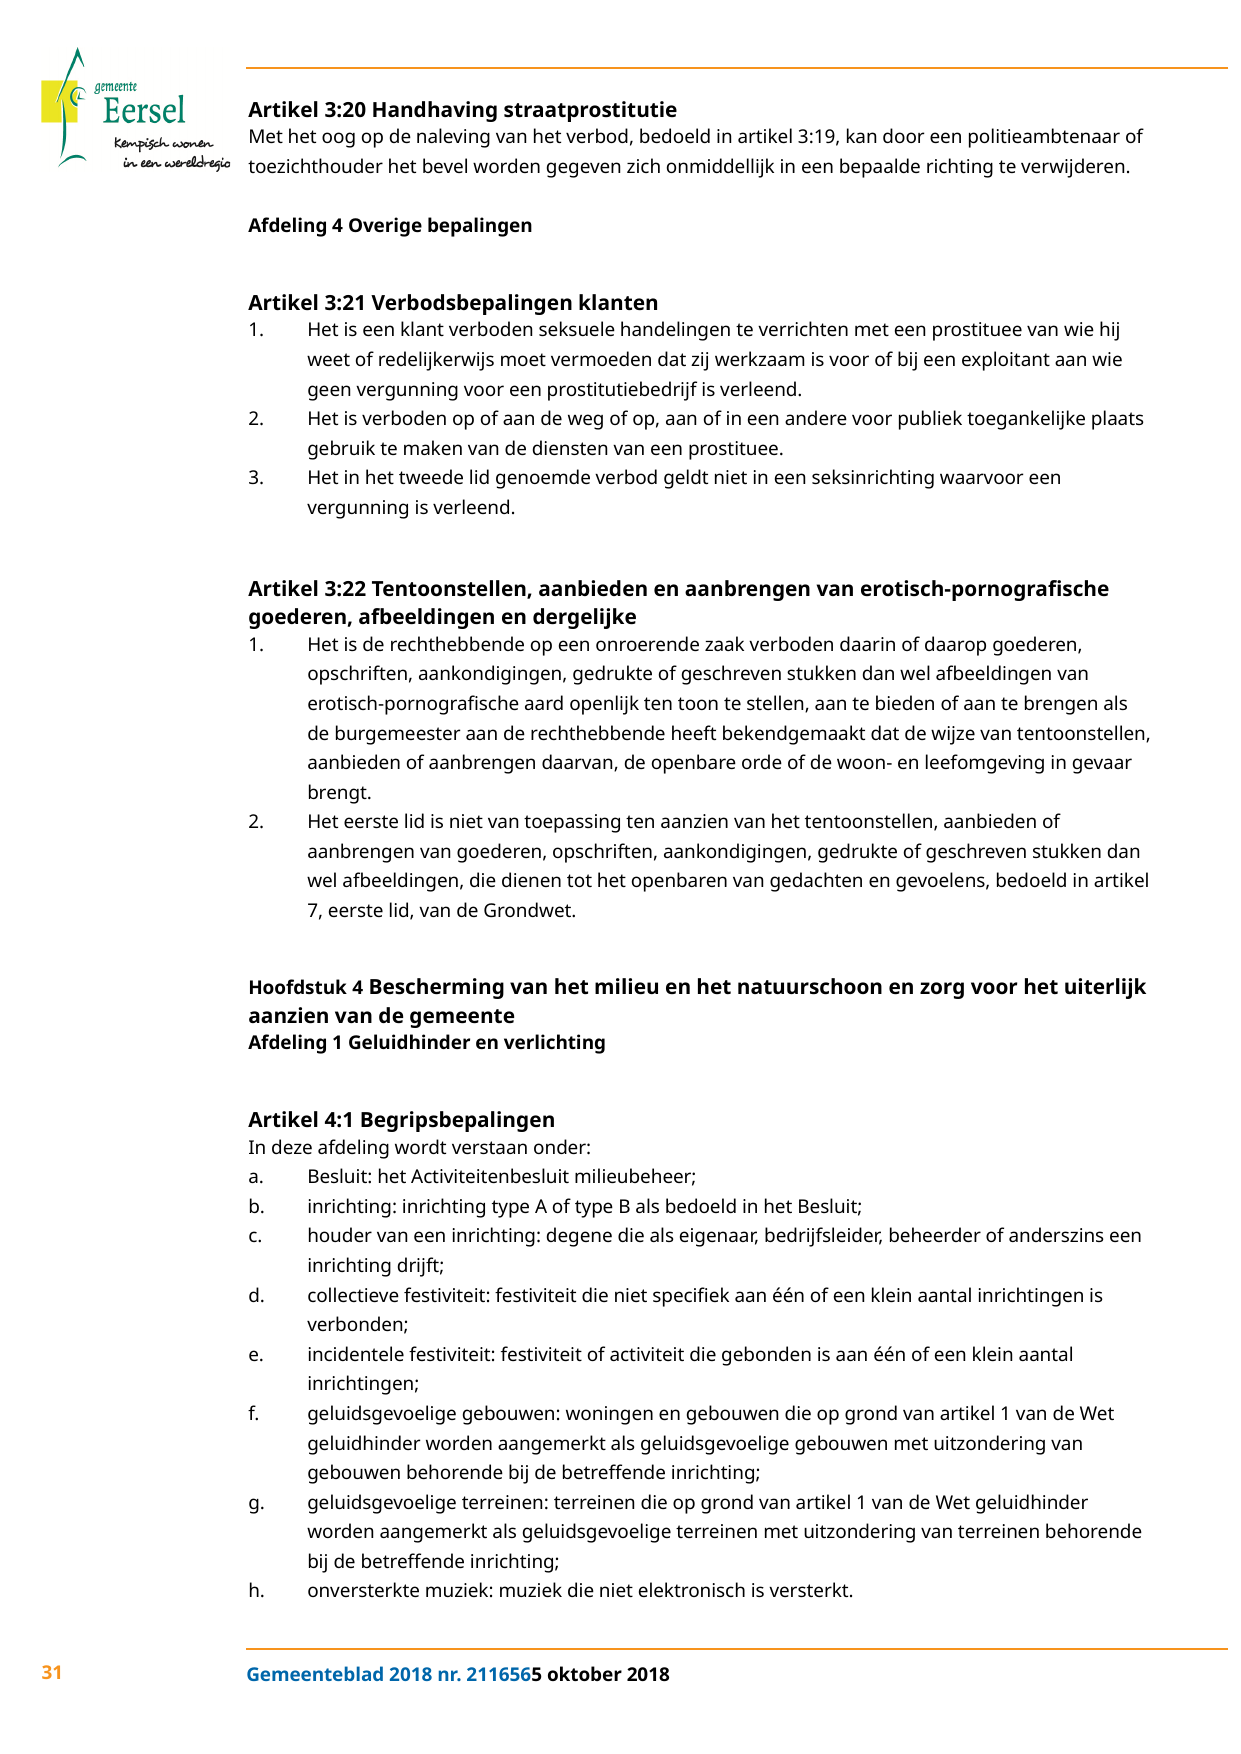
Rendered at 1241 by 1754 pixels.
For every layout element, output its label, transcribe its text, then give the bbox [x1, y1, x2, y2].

text In deze afdeling wordt verstaan onder: [248, 1134, 1152, 1159]
text Met het oog op de naleving van het verbod, bedoeld in artikel 3:19, kan door een politieambtenaar of toezichthouder het bevel worden gegeven zich onmiddellijk in een bepaalde richting te verwijderen. [248, 123, 1152, 178]
list geluidsgevoelige terreinen: terreinen die op grond van artikel 1 van de Wet geluidhinder worden aangemerkt als geluidsgevoelige terreinen met uitzondering van terreinen behorende bij de betreffende inrichting; [248, 1489, 1152, 1574]
text Afdeling 1 Geluidhinder en verlichting [248, 1029, 1152, 1055]
text Hoofdstuk 4 Bescherming van het milieu en het natuurschoon en zorg voor het uiterlijk aanzien van de gemeente [248, 972, 1152, 1029]
text Artikel 3:20 Handhaving straatprostitutie [248, 95, 1152, 123]
list Het in het tweede lid genoemde verbod geldt niet in een seksinrichting waarvoor een vergunning is verleend. [248, 464, 1152, 520]
list Het is een klant verboden seksuele handelingen te verrichten met een prostituee van wie hij weet of redelijkerwijs moet vermoeden dat zij werkzaam is voor of bij een exploitant aan wie geen vergunning voor een prostitutiebedrijf is verleend. [248, 317, 1152, 401]
picture [41, 47, 231, 172]
text Afdeling 4 Overige bepalingen [248, 212, 1152, 238]
text Artikel 4:1 Begripsbepalingen [248, 1105, 1152, 1134]
list houder van een inrichting: degene die als eigenaar, bedrijfsleider, beheerder of anderszins een inrichting drijft; [248, 1223, 1152, 1278]
list geluidsgevoelige gebouwen: woningen en gebouwen die op grond van artikel 1 van de Wet geluidhinder worden aangemerkt als geluidsgevoelige gebouwen met uitzondering van gebouwen behorende bij de betreffende inrichting; [248, 1400, 1152, 1485]
list incidentele festiviteit: festiviteit of activiteit die gebonden is aan één of een klein aantal inrichtingen; [248, 1341, 1152, 1396]
list collectieve festiviteit: festiviteit die niet specifiek aan één of een klein aantal inrichtingen is verbonden; [248, 1282, 1152, 1337]
list Besluit: het Activiteitenbesluit milieubeheer; [248, 1163, 1152, 1189]
text Artikel 3:21 Verbodsbepalingen klanten [248, 288, 1152, 317]
list Het eerste lid is niet van toepassing ten aanzien van het tentoonstellen, aanbieden of aanbrengen van goederen, opschriften, aankondigingen, gedrukte of geschreven stukken dan wel afbeeldingen, die dienen tot het openbaren van gedachten en gevoelens, bedoeld in artikel 7, eerste lid, van de Grondwet. [248, 808, 1152, 923]
list Het is verboden op of aan de weg of op, aan of in een andere voor publiek toegankelijke plaats gebruik te maken van de diensten van een prostituee. [248, 405, 1152, 461]
text Artikel 3:22 Tentoonstellen, aanbieden en aanbrengen van erotisch-pornografische goederen, afbeeldingen en dergelijke [248, 574, 1152, 631]
list Het is de rechthebbende op een onroerende zaak verboden daarin of daarop goederen, opschriften, aankondigingen, gedrukte of geschreven stukken dan wel afbeeldingen van erotisch-pornografische aard openlijk ten toon te stellen, aan te bieden of aan te brengen als de burgemeester aan de rechthebbende heeft bekendgemaakt dat de wijze van tentoonstellen, aanbieden of aanbrengen daarvan, de openbare orde of de woon- en leefomgeving in gevaar brengt. [248, 631, 1152, 804]
list inrichting: inrichting type A of type B als bedoeld in het Besluit; [248, 1193, 1152, 1219]
list onversterkte muziek: muziek die niet elektronisch is versterkt. [248, 1578, 1152, 1603]
